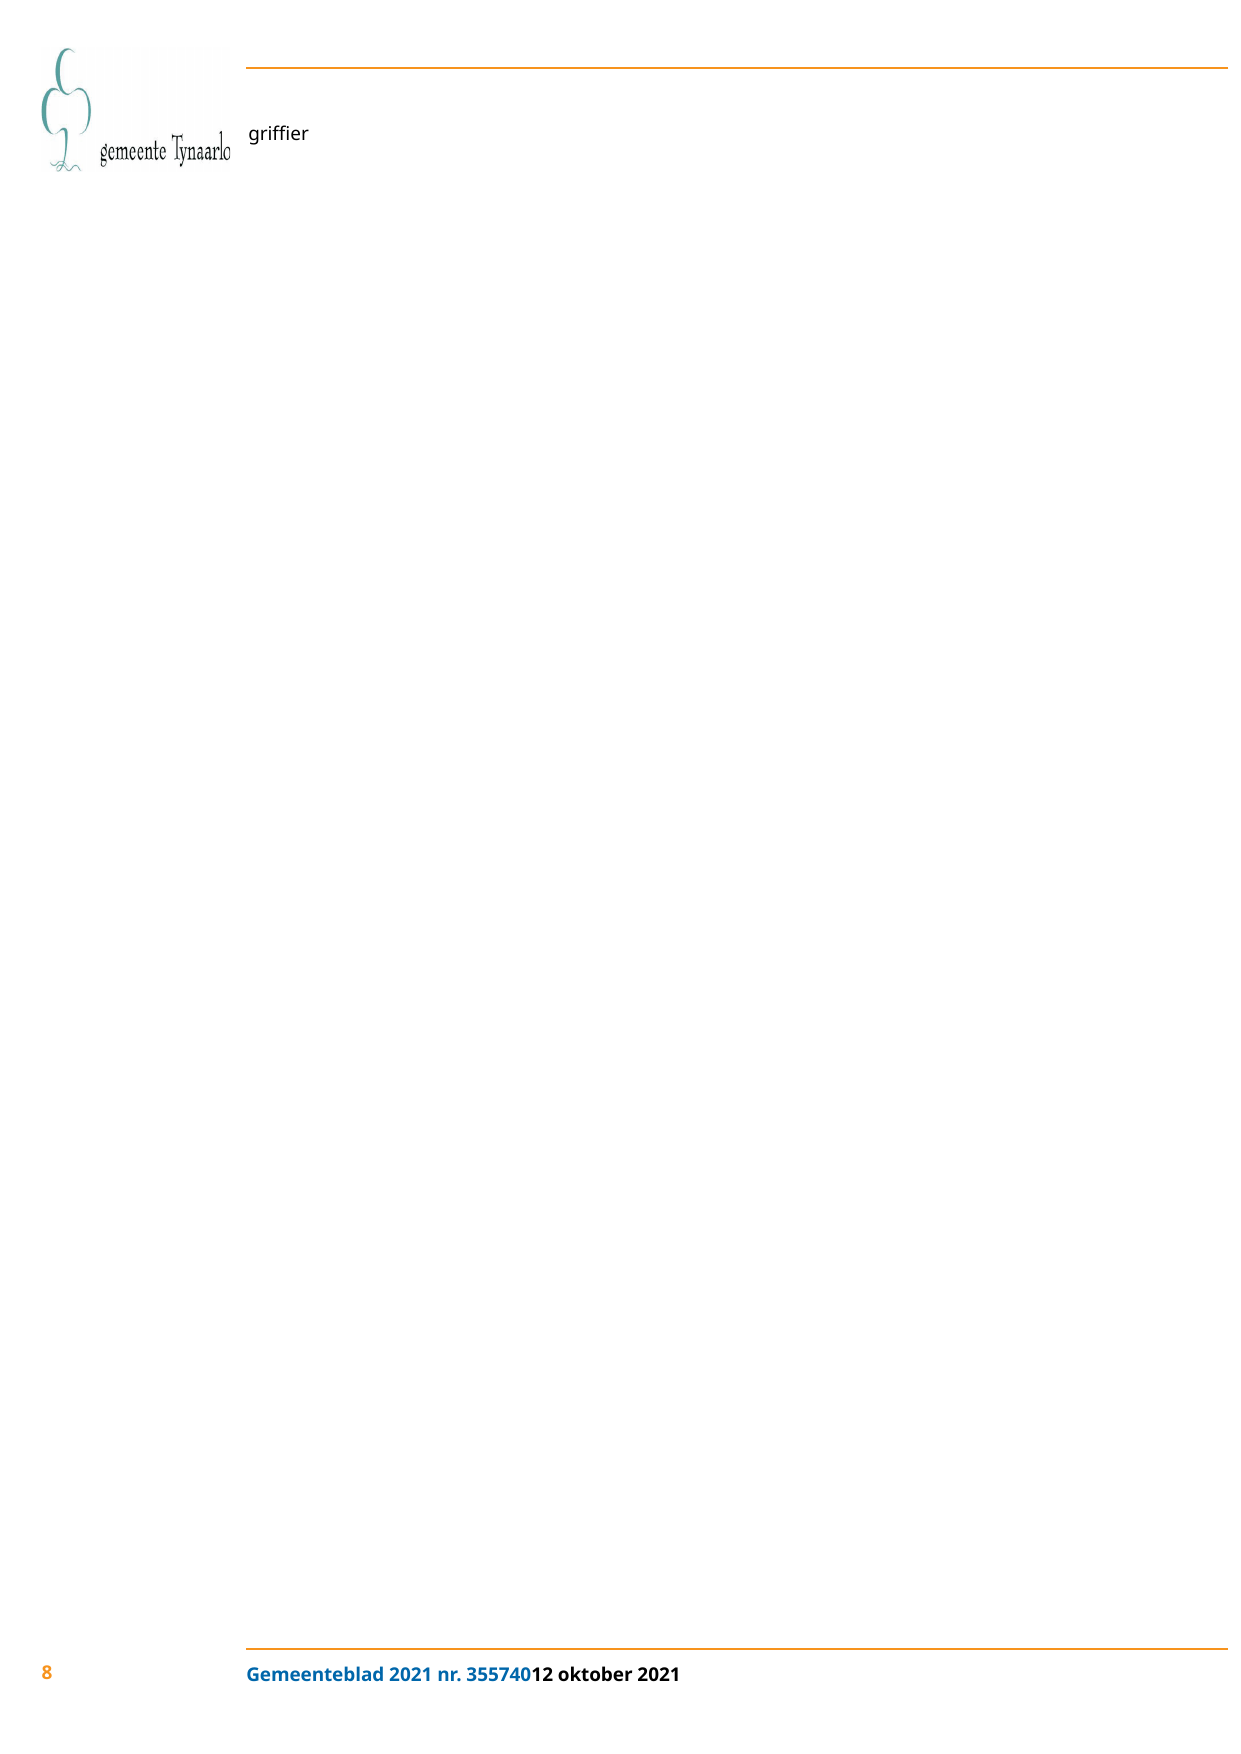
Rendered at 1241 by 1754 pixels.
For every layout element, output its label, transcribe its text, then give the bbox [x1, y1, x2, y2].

text griffier [248, 121, 1152, 146]
picture [41, 47, 231, 172]
